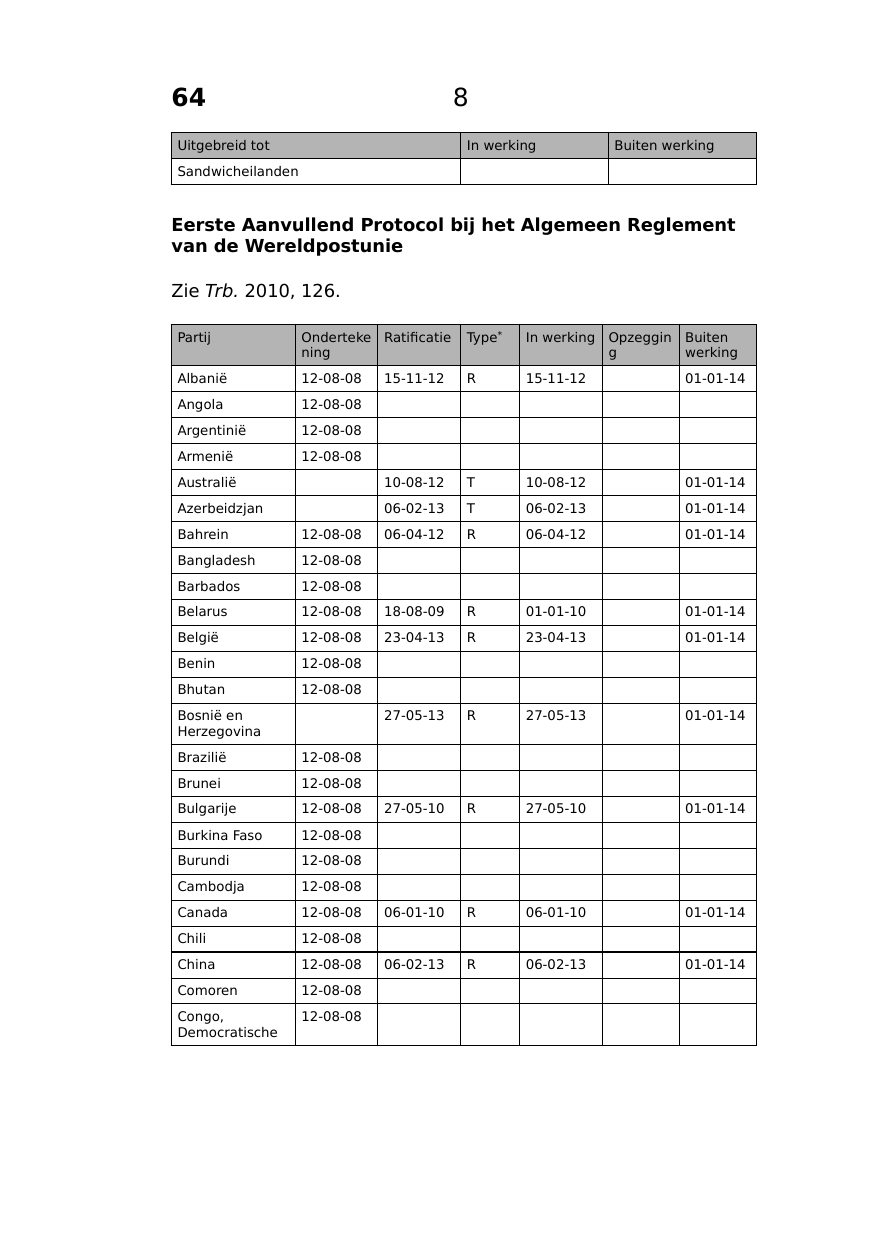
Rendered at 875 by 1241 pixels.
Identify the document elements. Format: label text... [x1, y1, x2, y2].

table_header Ratificatie [378, 325, 460, 365]
table_cell 06-04-12 [378, 522, 460, 547]
table_cell Congo, Democratische [172, 1004, 295, 1045]
table_cell 12-08-08 [296, 548, 377, 573]
table_cell 12-08-08 [296, 901, 377, 926]
table_cell [461, 444, 519, 469]
table_cell R [461, 522, 519, 547]
table_cell 27-05-13 [378, 704, 460, 744]
table_cell [603, 979, 679, 1003]
table_cell [461, 678, 519, 702]
table_cell Bhutan [172, 678, 295, 702]
table_cell 12-08-08 [296, 953, 377, 977]
table_cell 01-01-14 [680, 600, 756, 625]
table_cell 01-01-14 [680, 626, 756, 651]
table_cell [680, 548, 756, 573]
table_cell [520, 927, 602, 951]
table_cell 01-01-14 [680, 496, 756, 521]
table_cell [520, 849, 602, 874]
table_cell 01-01-10 [520, 600, 602, 625]
table_cell 01-01-14 [680, 797, 756, 822]
table_cell [461, 927, 519, 951]
table_cell 15-11-12 [378, 366, 460, 391]
table_cell Burkina Faso [172, 823, 295, 848]
table_cell 06-02-13 [378, 496, 460, 521]
table_cell [378, 875, 460, 899]
table_cell 12-08-08 [296, 678, 377, 702]
table_header Uitgebreid tot [172, 133, 460, 158]
table_header Ondertekening [296, 325, 377, 365]
table_cell [680, 392, 756, 417]
table_cell [520, 574, 602, 599]
table_cell [378, 574, 460, 599]
table_cell [680, 444, 756, 469]
table_cell Armenië [172, 444, 295, 469]
table_cell 01-01-14 [680, 522, 756, 547]
table_cell 10-08-12 [378, 470, 460, 495]
table_cell [603, 704, 679, 744]
table_cell [603, 678, 679, 702]
table_cell [603, 470, 679, 495]
text Zie Trb. 2010, 126. [171, 281, 756, 302]
table_cell [461, 849, 519, 874]
table_cell [680, 979, 756, 1003]
table_cell Canada [172, 901, 295, 926]
table_cell Bahrein [172, 522, 295, 547]
table_cell [680, 849, 756, 874]
table_cell [603, 496, 679, 521]
table_cell [603, 600, 679, 625]
table_cell 12-08-08 [296, 875, 377, 899]
table_cell [461, 392, 519, 417]
table_cell 18-08-09 [378, 600, 460, 625]
table_cell [603, 771, 679, 796]
table_cell [461, 979, 519, 1003]
table_cell R [461, 901, 519, 926]
table_cell [603, 522, 679, 547]
table_cell [609, 159, 756, 184]
table_cell [378, 444, 460, 469]
table_cell [680, 927, 756, 951]
table_cell Comoren [172, 979, 295, 1003]
table_cell [603, 901, 679, 926]
table_cell [461, 548, 519, 573]
table_cell Sandwicheilanden [172, 159, 460, 184]
table_cell [603, 548, 679, 573]
table_cell 12-08-08 [296, 849, 377, 874]
table_cell [603, 953, 679, 977]
table_cell 06-01-10 [378, 901, 460, 926]
table_cell T [461, 496, 519, 521]
table_cell R [461, 600, 519, 625]
table_cell 12-08-08 [296, 444, 377, 469]
table_cell 27-05-13 [520, 704, 602, 744]
table_cell Brunei [172, 771, 295, 796]
table_cell [378, 823, 460, 848]
table_cell Brazilië [172, 745, 295, 770]
table_cell R [461, 704, 519, 744]
table_cell [603, 366, 679, 391]
table_cell [603, 418, 679, 443]
table_cell [680, 418, 756, 443]
table_cell [520, 1004, 602, 1045]
table_cell Belarus [172, 600, 295, 625]
table_cell [461, 418, 519, 443]
table_cell [520, 444, 602, 469]
table_cell 12-08-08 [296, 745, 377, 770]
table_cell T [461, 470, 519, 495]
table_cell [378, 979, 460, 1003]
table_cell [520, 548, 602, 573]
table_cell 10-08-12 [520, 470, 602, 495]
table_cell Bulgarije [172, 797, 295, 822]
table_cell 06-04-12 [520, 522, 602, 547]
table_cell [603, 875, 679, 899]
table_cell [378, 548, 460, 573]
table_cell [520, 418, 602, 443]
table_cell [296, 704, 377, 744]
table_cell 01-01-14 [680, 704, 756, 744]
table_cell [603, 745, 679, 770]
table_cell R [461, 366, 519, 391]
table_cell 27-05-10 [378, 797, 460, 822]
table_cell 15-11-12 [520, 366, 602, 391]
table_cell 12-08-08 [296, 366, 377, 391]
table_cell R [461, 797, 519, 822]
table_cell 12-08-08 [296, 771, 377, 796]
table_cell [461, 159, 608, 184]
table_cell [603, 574, 679, 599]
table_cell 06-02-13 [520, 953, 602, 977]
table_cell R [461, 626, 519, 651]
table_header Partij [172, 325, 295, 365]
table_cell [680, 678, 756, 702]
table_cell [680, 574, 756, 599]
table_cell [296, 470, 377, 495]
table_cell 23-04-13 [520, 626, 602, 651]
table_header Buiten werking [609, 133, 756, 158]
table_cell [680, 823, 756, 848]
table_cell [603, 797, 679, 822]
table_cell [603, 927, 679, 951]
table_cell [378, 418, 460, 443]
table_cell [520, 875, 602, 899]
table_cell 12-08-08 [296, 522, 377, 547]
table_cell 12-08-08 [296, 823, 377, 848]
table_cell Angola [172, 392, 295, 417]
table_cell 27-05-10 [520, 797, 602, 822]
table_cell 12-08-08 [296, 797, 377, 822]
table_cell Albanië [172, 366, 295, 391]
table_header Opzegging [603, 325, 679, 365]
table_cell 06-01-10 [520, 901, 602, 926]
table_cell [680, 745, 756, 770]
table_cell Bosnië en Herzegovina [172, 704, 295, 744]
table_cell [378, 745, 460, 770]
table_cell Argentinië [172, 418, 295, 443]
table_cell Bangladesh [172, 548, 295, 573]
table_cell [461, 574, 519, 599]
table_cell China [172, 953, 295, 977]
table_cell [680, 771, 756, 796]
table_cell [378, 1004, 460, 1045]
table_cell [520, 771, 602, 796]
table_cell [461, 875, 519, 899]
table_cell Azerbeidzjan [172, 496, 295, 521]
table_cell [603, 652, 679, 677]
table_cell 01-01-14 [680, 366, 756, 391]
table_cell 12-08-08 [296, 626, 377, 651]
table_cell 06-02-13 [378, 953, 460, 977]
table_header In werking [461, 133, 608, 158]
table_cell [520, 392, 602, 417]
table_cell Chili [172, 927, 295, 951]
table_cell 01-01-14 [680, 470, 756, 495]
table_cell [520, 678, 602, 702]
table_cell [520, 745, 602, 770]
table_cell [603, 626, 679, 651]
table_header In werking [520, 325, 602, 365]
table_header Buiten werking [680, 325, 756, 365]
table_cell [461, 1004, 519, 1045]
table_cell [461, 823, 519, 848]
table_cell 12-08-08 [296, 927, 377, 951]
subtitle Eerste Aanvullend Protocol bij het Algemeen Reglement van de Wereldpostunie [171, 215, 756, 256]
table_cell 12-08-08 [296, 418, 377, 443]
table_cell 12-08-08 [296, 392, 377, 417]
table_cell [296, 496, 377, 521]
table_cell 12-08-08 [296, 1004, 377, 1045]
table_cell Australië [172, 470, 295, 495]
table_cell Burundi [172, 849, 295, 874]
table_cell Barbados [172, 574, 295, 599]
table_cell [603, 392, 679, 417]
table_cell [461, 652, 519, 677]
table_cell [680, 1004, 756, 1045]
table_cell [461, 745, 519, 770]
table_cell 01-01-14 [680, 901, 756, 926]
table_cell [378, 652, 460, 677]
table_cell [378, 392, 460, 417]
table_cell 23-04-13 [378, 626, 460, 651]
table_cell [680, 875, 756, 899]
table_cell [603, 849, 679, 874]
table_cell [680, 652, 756, 677]
table_cell [520, 652, 602, 677]
table_cell [378, 678, 460, 702]
table_cell [603, 1004, 679, 1045]
table_cell Cambodja [172, 875, 295, 899]
table_cell [378, 771, 460, 796]
table_cell [603, 444, 679, 469]
table_cell [520, 823, 602, 848]
table_cell 12-08-08 [296, 574, 377, 599]
table_cell [520, 979, 602, 1003]
table_cell [603, 823, 679, 848]
table_cell [378, 927, 460, 951]
table_cell 12-08-08 [296, 600, 377, 625]
table_cell [378, 849, 460, 874]
table_cell 01-01-14 [680, 953, 756, 977]
table_cell België [172, 626, 295, 651]
table_cell 12-08-08 [296, 979, 377, 1003]
table_header Type* [461, 325, 519, 365]
table_cell 06-02-13 [520, 496, 602, 521]
table_cell Benin [172, 652, 295, 677]
table_cell R [461, 953, 519, 977]
table_cell 12-08-08 [296, 652, 377, 677]
table_cell [461, 771, 519, 796]
